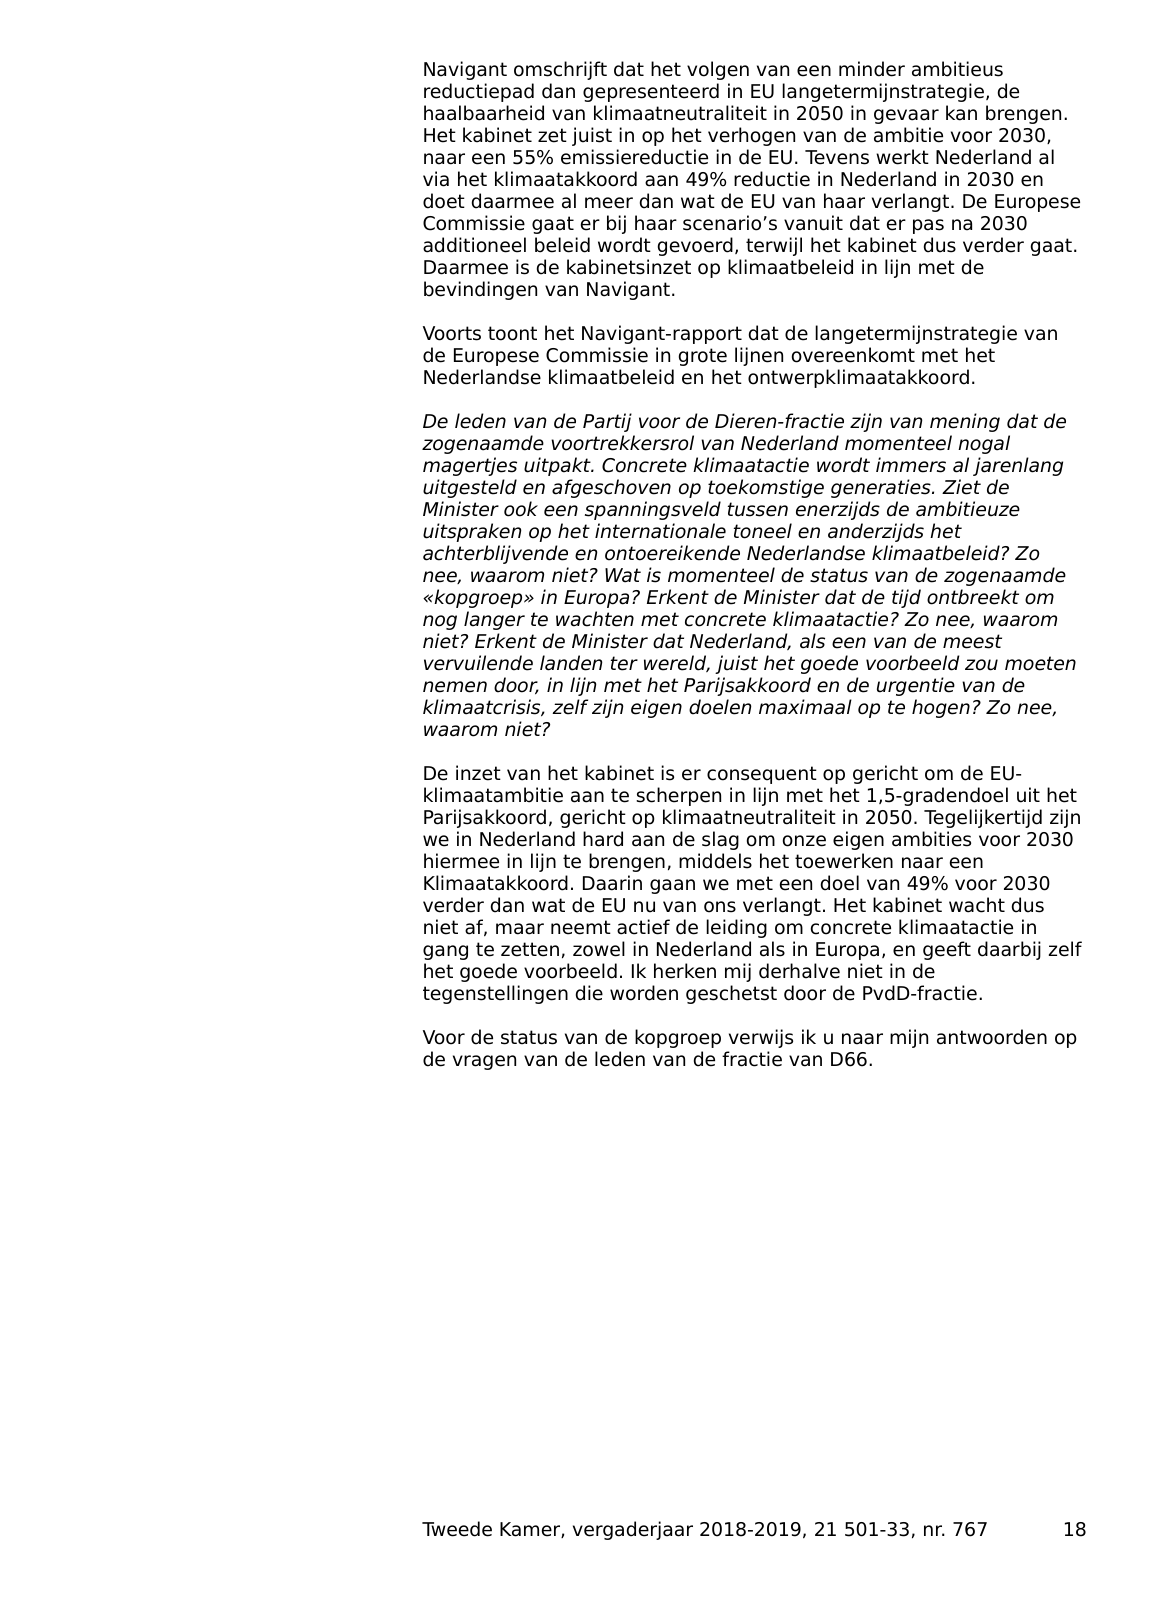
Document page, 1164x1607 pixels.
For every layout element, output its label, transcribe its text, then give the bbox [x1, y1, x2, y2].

text De leden van de Partij voor de Dieren-fractie zijn van mening dat de zogenaamde voortrekkersrol van Nederland momenteel nogal magertjes uitpakt. Concrete klimaatactie wordt immers al jarenlang uitgesteld en afgeschoven op toekomstige generaties. Ziet de Minister ook een spanningsveld tussen enerzijds de ambitieuze uitspraken op het internationale toneel en anderzijds het achterblijvende en ontoereikende Nederlandse klimaatbeleid? Zo nee, waarom niet? Wat is momenteel de status van de zogenaamde «kopgroep» in Europa? Erkent de Minister dat de tijd ontbreekt om nog langer te wachten met concrete klimaatactie? Zo nee, waarom niet? Erkent de Minister dat Nederland, als een van de meest vervuilende landen ter wereld, juist het goede voorbeeld zou moeten nemen door, in lijn met het Parijsakkoord en de urgentie van de klimaatcrisis, zelf zijn eigen doelen maximaal op te hogen? Zo nee, waarom niet? [422, 411, 1087, 741]
text Voor de status van de kopgroep verwijs ik u naar mijn antwoorden op de vragen van de leden van de fractie van D66. [422, 1027, 1087, 1071]
text Voorts toont het Navigant-rapport dat de langetermijnstrategie van de Europese Commissie in grote lijnen overeenkomt met het Nederlandse klimaatbeleid en het ontwerpklimaatakkoord. [422, 323, 1087, 389]
text Navigant omschrijft dat het volgen van een minder ambitieus reductiepad dan gepresenteerd in EU langetermijnstrategie, de haalbaarheid van klimaatneutraliteit in 2050 in gevaar kan brengen. Het kabinet zet juist in op het verhogen van de ambitie voor 2030, naar een 55% emissiereductie in de EU. Tevens werkt Nederland al via het klimaatakkoord aan 49% reductie in Nederland in 2030 en doet daarmee al meer dan wat de EU van haar verlangt. De Europese Commissie gaat er bij haar scenario’s vanuit dat er pas na 2030 additioneel beleid wordt gevoerd, terwijl het kabinet dus verder gaat. Daarmee is de kabinetsinzet op klimaatbeleid in lijn met de bevindingen van Navigant. [422, 59, 1087, 301]
text De inzet van het kabinet is er consequent op gericht om de EU-klimaatambitie aan te scherpen in lijn met het 1,5-gradendoel uit het Parijsakkoord, gericht op klimaatneutraliteit in 2050. Tegelijkertijd zijn we in Nederland hard aan de slag om onze eigen ambities voor 2030 hiermee in lijn te brengen, middels het toewerken naar een Klimaatakkoord. Daarin gaan we met een doel van 49% voor 2030 verder dan wat de EU nu van ons verlangt. Het kabinet wacht dus niet af, maar neemt actief de leiding om concrete klimaatactie in gang te zetten, zowel in Nederland als in Europa, en geeft daarbij zelf het goede voorbeeld. Ik herken mij derhalve niet in de tegenstellingen die worden geschetst door de PvdD-fractie. [422, 763, 1087, 1005]
